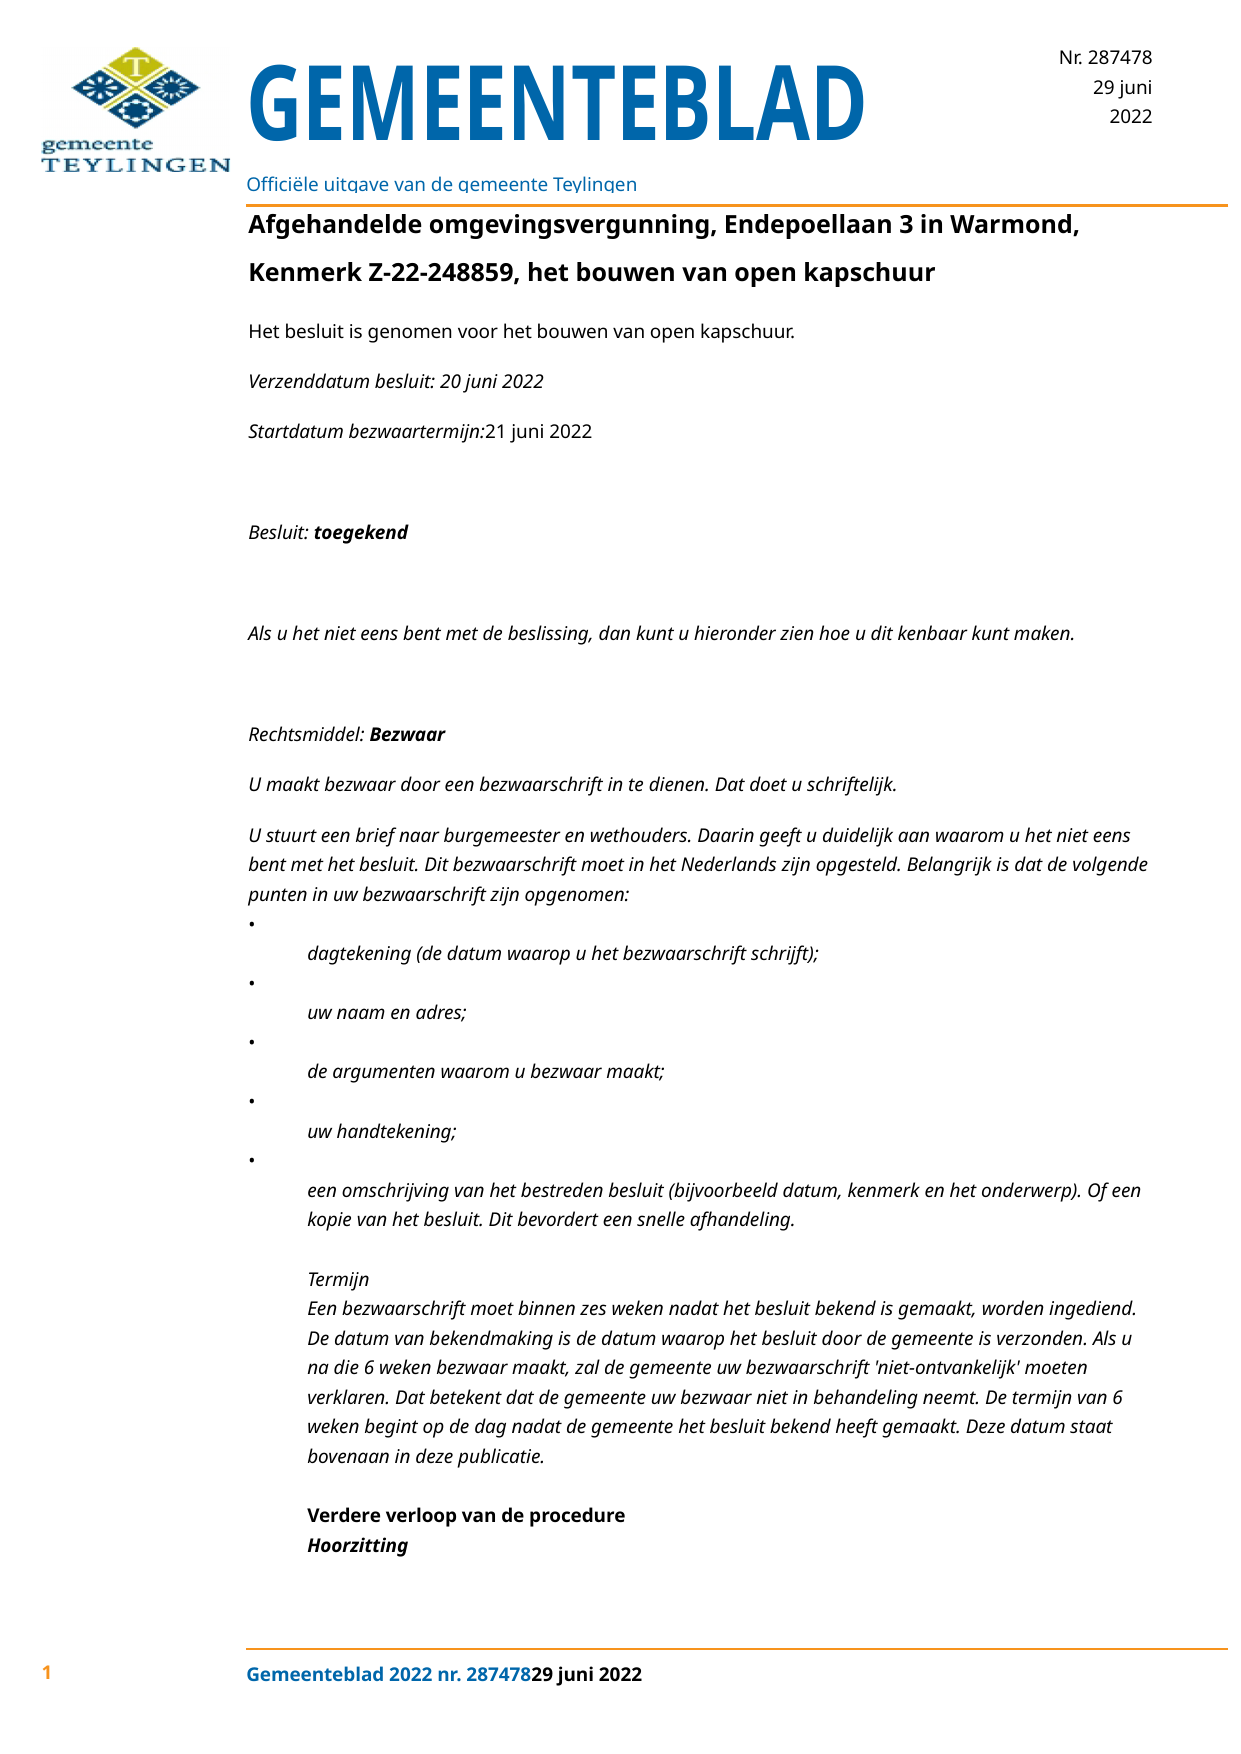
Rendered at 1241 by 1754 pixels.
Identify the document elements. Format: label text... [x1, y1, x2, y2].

list Verdere verloop van de procedure [248, 1502, 1152, 1528]
list dagtekening (de datum waarop u het bezwaarschrift schrijft); [248, 940, 1152, 966]
list een omschrijving van het bestreden besluit (bijvoorbeeld datum, kenmerk en het onderwerp). Of een kopie van het besluit. Dit bevordert een snelle afhandeling. [248, 1177, 1152, 1232]
text Besluit: toegekend [248, 519, 1152, 545]
text U maakt bezwaar door een bezwaarschrift in te dienen. Dat doet u schriftelijk. [248, 772, 1152, 797]
list de argumenten waarom u bezwaar maakt; [248, 1059, 1152, 1084]
text Startdatum bezwaartermijn:21 juni 2022 [248, 419, 1152, 444]
text Als u het niet eens bent met de beslissing, dan kunt u hieronder zien hoe u dit kenbaar kunt maken. [248, 620, 1152, 646]
text Afgehandelde omgevingsvergunning, Endepoellaan 3 in Warmond, Kenmerk Z-22-248859, het bouwen van open kapschuur [248, 207, 1152, 288]
list uw naam en adres; [248, 999, 1152, 1025]
text Rechtsmiddel: Bezwaar [248, 721, 1152, 747]
picture [41, 47, 231, 172]
text Verzenddatum besluit: 20 juni 2022 [248, 368, 1152, 394]
list Hoorzitting [248, 1532, 1152, 1558]
text U stuurt een brief naar burgemeester en wethouders. Daarin geeft u duidelijk aan waarom u het niet eens bent met het besluit. Dit bezwaarschrift moet in het Nederlands zijn opgesteld. Belangrijk is dat de volgende punten in uw bezwaarschrift zijn opgenomen: [248, 822, 1152, 907]
list Een bezwaarschrift moet binnen zes weken nadat het besluit bekend is gemaakt, worden ingediend. De datum van bekendmaking is de datum waarop het besluit door de gemeente is verzonden. Als u na die 6 weken bezwaar maakt, zal de gemeente uw bezwaarschrift 'niet-ontvankelijk' moeten verklaren. Dat betekent dat de gemeente uw bezwaar niet in behandeling neemt. De termijn van 6 weken begint op de dag nadat de gemeente het besluit bekend heeft gemaakt. Deze datum staat bovenaan in deze publicatie. [248, 1295, 1152, 1469]
list uw handtekening; [248, 1118, 1152, 1144]
list Termijn [248, 1266, 1152, 1292]
text Het besluit is genomen voor het bouwen van open kapschuur. [248, 318, 1152, 344]
